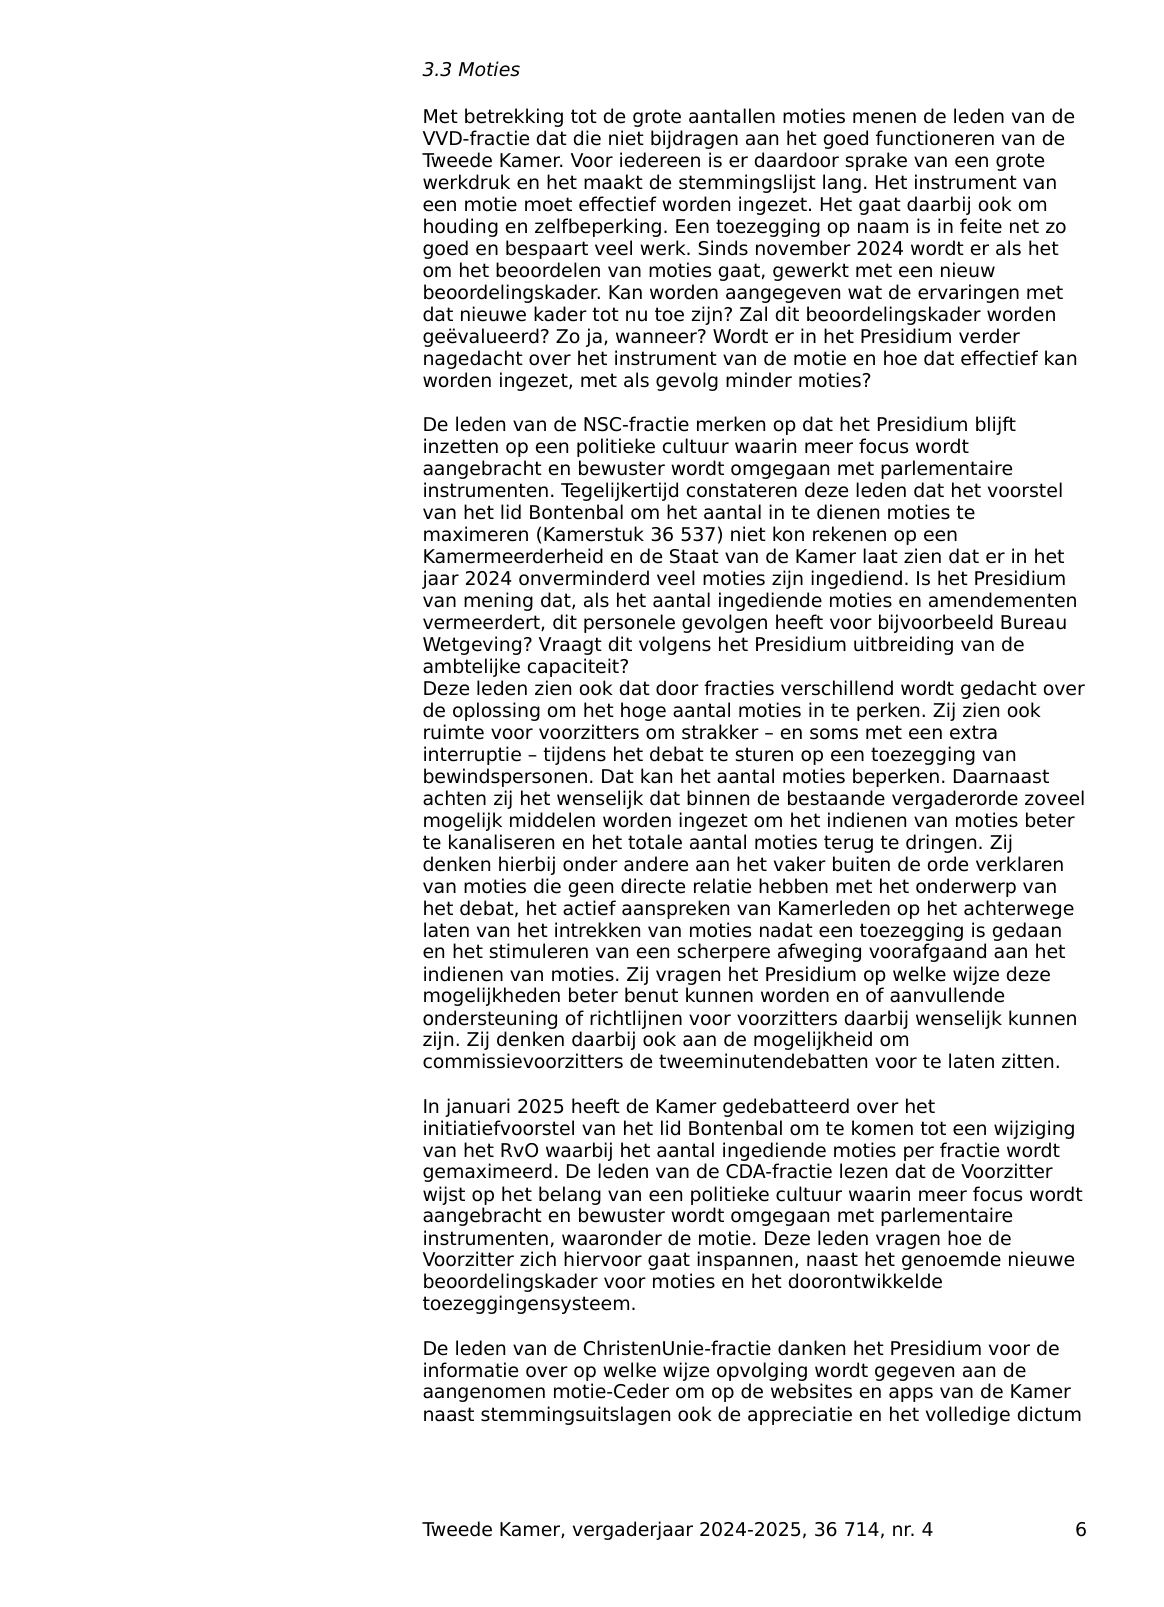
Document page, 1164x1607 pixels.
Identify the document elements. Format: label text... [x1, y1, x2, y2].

text De leden van de NSC-fractie merken op dat het Presidium blijft inzetten op een politieke cultuur waarin meer focus wordt aangebracht en bewuster wordt omgegaan met parlementaire instrumenten. Tegelijkertijd constateren deze leden dat het voorstel van het lid Bontenbal om het aantal in te dienen moties te maximeren (Kamerstuk 36 537) niet kon rekenen op een Kamermeerderheid en de Staat van de Kamer laat zien dat er in het jaar 2024 onverminderd veel moties zijn ingediend. Is het Presidium van mening dat, als het aantal ingediende moties en amendementen vermeerdert, dit personele gevolgen heeft voor bijvoorbeeld Bureau Wetgeving? Vraagt dit volgens het Presidium uitbreiding van de ambtelijke capaciteit? [422, 414, 1087, 678]
subtitle 3.3 Moties [422, 59, 1087, 81]
text Deze leden zien ook dat door fracties verschillend wordt gedacht over de oplossing om het hoge aantal moties in te perken. Zij zien ook ruimte voor voorzitters om strakker – en soms met een extra interruptie – tijdens het debat te sturen op een toezegging van bewindspersonen. Dat kan het aantal moties beperken. Daarnaast achten zij het wenselijk dat binnen de bestaande vergaderorde zoveel mogelijk middelen worden ingezet om het indienen van moties beter te kanaliseren en het totale aantal moties terug te dringen. Zij denken hierbij onder andere aan het vaker buiten de orde verklaren van moties die geen directe relatie hebben met het onderwerp van het debat, het actief aanspreken van Kamerleden op het achterwege laten van het intrekken van moties nadat een toezegging is gedaan en het stimuleren van een scherpere afweging voorafgaand aan het indienen van moties. Zij vragen het Presidium op welke wijze deze mogelijkheden beter benut kunnen worden en of aanvullende ondersteuning of richtlijnen voor voorzitters daarbij wenselijk kunnen zijn. Zij denken daarbij ook aan de mogelijkheid om commissievoorzitters de tweeminutendebatten voor te laten zitten. [422, 678, 1087, 1073]
text De leden van de ChristenUnie-fractie danken het Presidium voor de informatie over op welke wijze opvolging wordt gegeven aan de aangenomen motie-Ceder om op de websites en apps van de Kamer naast stemmingsuitslagen ook de appreciatie en het volledige dictum [422, 1337, 1087, 1425]
text Met betrekking tot de grote aantallen moties menen de leden van de VVD-fractie dat die niet bijdragen aan het goed functioneren van de Tweede Kamer. Voor iedereen is er daardoor sprake van een grote werkdruk en het maakt de stemmingslijst lang. Het instrument van een motie moet effectief worden ingezet. Het gaat daarbij ook om houding en zelfbeperking. Een toezegging op naam is in feite net zo goed en bespaart veel werk. Sinds november 2024 wordt er als het om het beoordelen van moties gaat, gewerkt met een nieuw beoordelingskader. Kan worden aangegeven wat de ervaringen met dat nieuwe kader tot nu toe zijn? Zal dit beoordelingskader worden geëvalueerd? Zo ja, wanneer? Wordt er in het Presidium verder nagedacht over het instrument van de motie en hoe dat effectief kan worden ingezet, met als gevolg minder moties? [422, 106, 1087, 392]
text In januari 2025 heeft de Kamer gedebatteerd over het initiatiefvoorstel van het lid Bontenbal om te komen tot een wijziging van het RvO waarbij het aantal ingediende moties per fractie wordt gemaximeerd. De leden van de CDA-fractie lezen dat de Voorzitter wijst op het belang van een politieke cultuur waarin meer focus wordt aangebracht en bewuster wordt omgegaan met parlementaire instrumenten, waaronder de motie. Deze leden vragen hoe de Voorzitter zich hiervoor gaat inspannen, naast het genoemde nieuwe beoordelingskader voor moties en het doorontwikkelde toezeggingensysteem. [422, 1096, 1087, 1315]
